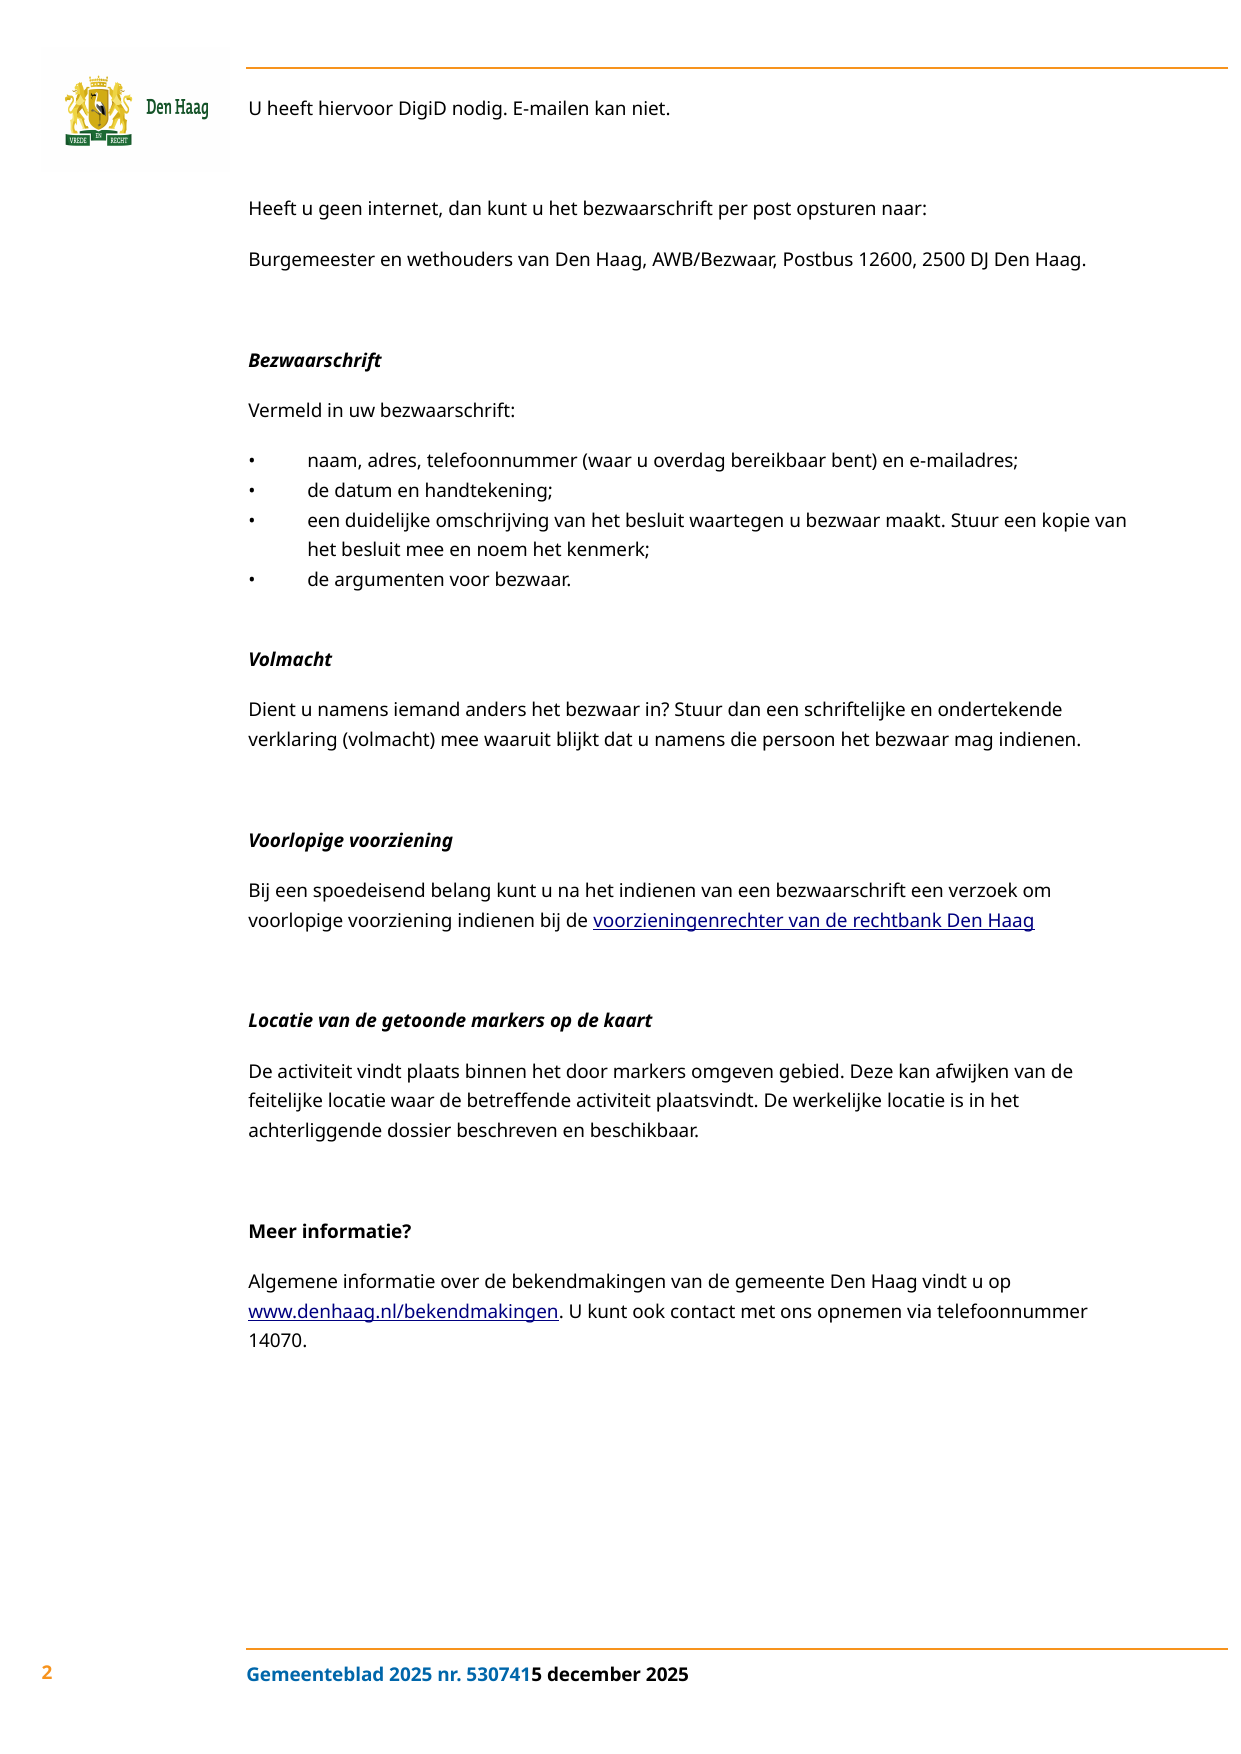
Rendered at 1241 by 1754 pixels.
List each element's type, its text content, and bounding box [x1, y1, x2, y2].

text Vermeld in uw bezwaarschrift: [248, 397, 1152, 423]
list naam, adres, telefoonnummer (waar u overdag bereikbaar bent) en e-mailadres; [248, 448, 1152, 473]
text De activiteit vindt plaats binnen het door markers omgeven gebied. Deze kan afwijken van de feitelijke locatie waar de betreffende activiteit plaatsvindt. De werkelijke locatie is in het achterliggende dossier beschreven en beschikbaar. [248, 1058, 1152, 1143]
text U heeft hiervoor DigiD nodig. E-mailen kan niet. [248, 95, 1152, 121]
list de argumenten voor bezwaar. [248, 566, 1152, 592]
text Locatie van de getoonde markers op de kaart [248, 1008, 1152, 1033]
list de datum en handtekening; [248, 477, 1152, 503]
text Bij een spoedeisend belang kunt u na het indienen van een bezwaarschrift een verzoek om voorlopige voorziening indienen bij de voorzieningenrechter van de rechtbank Den Haag [248, 877, 1152, 933]
picture [41, 47, 231, 172]
text Burgemeester en wethouders van Den Haag, AWB/Bezwaar, Postbus 12600, 2500 DJ Den Haag. [248, 246, 1152, 272]
list een duidelijke omschrijving van het besluit waartegen u bezwaar maakt. Stuur een kopie van het besluit mee en noem het kenmerk; [248, 507, 1152, 562]
text Meer informatie? [248, 1218, 1152, 1244]
text Heeft u geen internet, dan kunt u het bezwaarschrift per post opsturen naar: [248, 196, 1152, 221]
text Volmacht [248, 646, 1152, 672]
text Bezwaarschrift [248, 347, 1152, 373]
text Dient u namens iemand anders het bezwaar in? Stuur dan een schriftelijke en ondertekende verklaring (volmacht) mee waaruit blijkt dat u namens die persoon het bezwaar mag indienen. [248, 696, 1152, 752]
text Algemene informatie over de bekendmakingen van de gemeente Den Haag vindt u op www.denhaag.nl/bekendmakingen. U kunt ook contact met ons opnemen via telefoonnummer 14070. [248, 1268, 1152, 1353]
text Voorlopige voorziening [248, 827, 1152, 853]
